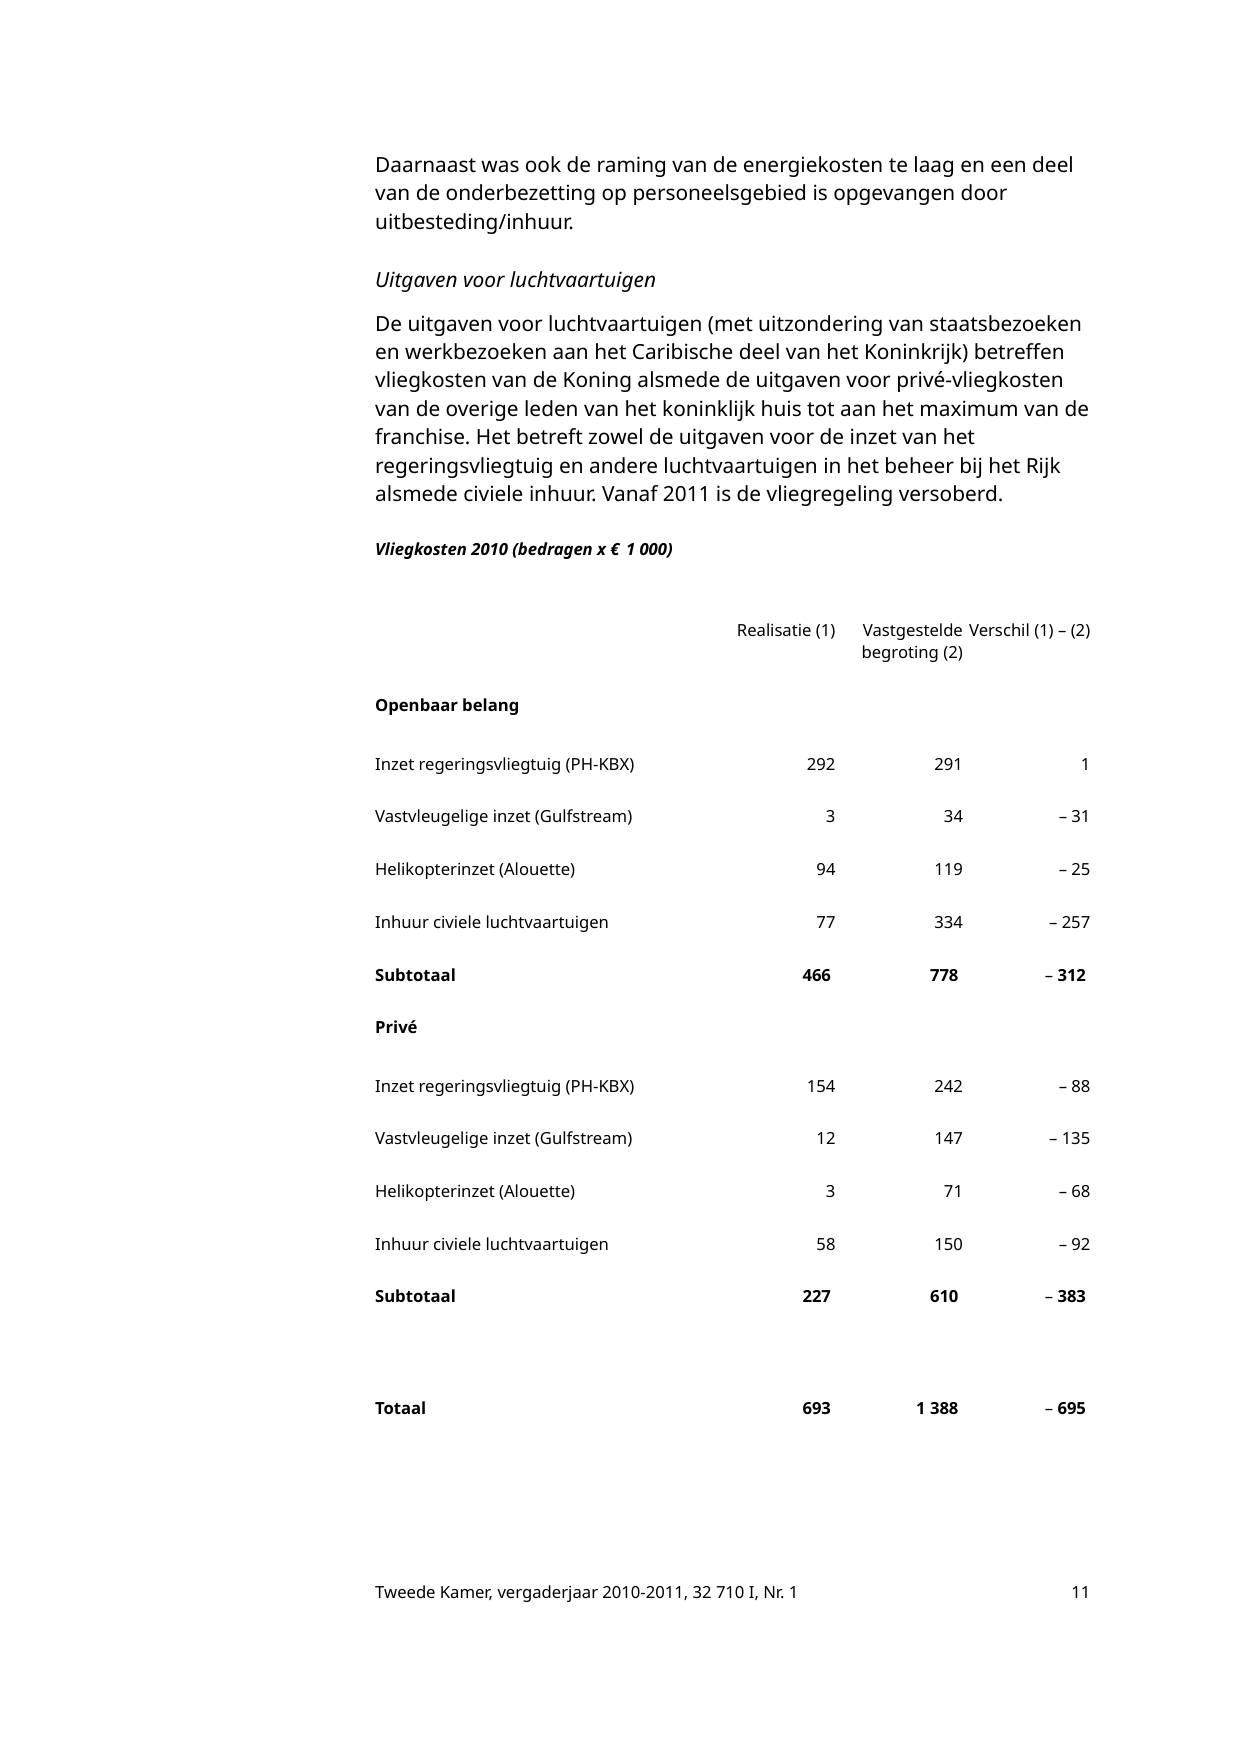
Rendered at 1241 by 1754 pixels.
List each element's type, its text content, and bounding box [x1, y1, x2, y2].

table_cell [375, 1338, 708, 1396]
table_cell Inhuur civiele luchtvaartuigen [375, 1233, 708, 1285]
table_cell 610 [835, 1285, 963, 1338]
table_cell – 92 [963, 1233, 1090, 1285]
text De uitgaven voor luchtvaartuigen (met uitzondering van staatsbezoeken en werkbezoeken aan het Caribische deel van het Koninkrijk) betreffen vliegkosten van de Koning alsmede de uitgaven voor privé-vliegkosten van de overige leden van het koninklijk huis tot aan het maximum van de franchise. Het betreft zowel de uitgaven voor de inzet van het regeringsvliegtuig en andere luchtvaartuigen in het beheer bij het Rijk alsmede civiele inhuur. Vanaf 2011 is de vliegregeling versoberd. [375, 309, 1090, 508]
table_cell [708, 1338, 835, 1396]
table_cell 77 [708, 910, 835, 963]
table_cell 1 [963, 752, 1090, 805]
table_cell Openbaar belang [375, 694, 708, 752]
table_cell – 88 [963, 1074, 1090, 1127]
table_cell Totaal [375, 1396, 708, 1449]
table_cell 227 [708, 1285, 835, 1338]
table_cell – 383 [963, 1285, 1090, 1338]
table_cell Helikopterinzet (Alouette) [375, 858, 708, 910]
table_cell Vastvleugelige inzet (Gulfstream) [375, 1127, 708, 1180]
table_header [375, 619, 708, 694]
text Daarnaast was ook de raming van de energiekosten te laag en een deel van de onderbezetting op personeelsgebied is opgevangen door uitbesteding/inhuur. [375, 150, 1090, 235]
table_cell Subtotaal [375, 963, 708, 1016]
text Vliegkosten 2010 (bedragen x € 1 000) [375, 538, 1090, 561]
table_cell – 31 [963, 805, 1090, 858]
table_cell 466 [708, 963, 835, 1016]
table_cell 3 [708, 805, 835, 858]
table_cell [963, 1338, 1090, 1396]
table_cell – 68 [963, 1180, 1090, 1232]
table_cell – 25 [963, 858, 1090, 910]
table_cell 58 [708, 1233, 835, 1285]
table_cell [963, 694, 1090, 752]
table_cell 242 [835, 1074, 963, 1127]
table_cell [835, 1016, 963, 1074]
table_header Realisatie (1) [708, 619, 835, 694]
text Uitgaven voor luchtvaartuigen [375, 265, 1090, 294]
table_cell 34 [835, 805, 963, 858]
table_cell 71 [835, 1180, 963, 1232]
table_cell [708, 694, 835, 752]
table_cell 3 [708, 1180, 835, 1232]
table_cell Subtotaal [375, 1285, 708, 1338]
table_cell 291 [835, 752, 963, 805]
table_cell 334 [835, 910, 963, 963]
table_cell 1 388 [835, 1396, 963, 1449]
table_cell Privé [375, 1016, 708, 1074]
table_cell 12 [708, 1127, 835, 1180]
table_cell 778 [835, 963, 963, 1016]
table_cell Vastvleugelige inzet (Gulfstream) [375, 805, 708, 858]
table_cell 154 [708, 1074, 835, 1127]
table_cell – 312 [963, 963, 1090, 1016]
table_cell – 695 [963, 1396, 1090, 1449]
table_cell 693 [708, 1396, 835, 1449]
table_cell 147 [835, 1127, 963, 1180]
table_cell – 257 [963, 910, 1090, 963]
table_header Vastgestelde begroting (2) [835, 619, 963, 694]
table_cell Inzet regeringsvliegtuig (PH-KBX) [375, 1074, 708, 1127]
table_cell 119 [835, 858, 963, 910]
table_cell [835, 1338, 963, 1396]
table_cell Inzet regeringsvliegtuig (PH-KBX) [375, 752, 708, 805]
table_cell 150 [835, 1233, 963, 1285]
table_cell – 135 [963, 1127, 1090, 1180]
table_cell [708, 1016, 835, 1074]
table_cell 292 [708, 752, 835, 805]
table_cell [963, 1016, 1090, 1074]
table_cell [835, 694, 963, 752]
table_cell 94 [708, 858, 835, 910]
table_cell Inhuur civiele luchtvaartuigen [375, 910, 708, 963]
table_cell Helikopterinzet (Alouette) [375, 1180, 708, 1232]
table_header Verschil (1) – (2) [963, 619, 1090, 694]
